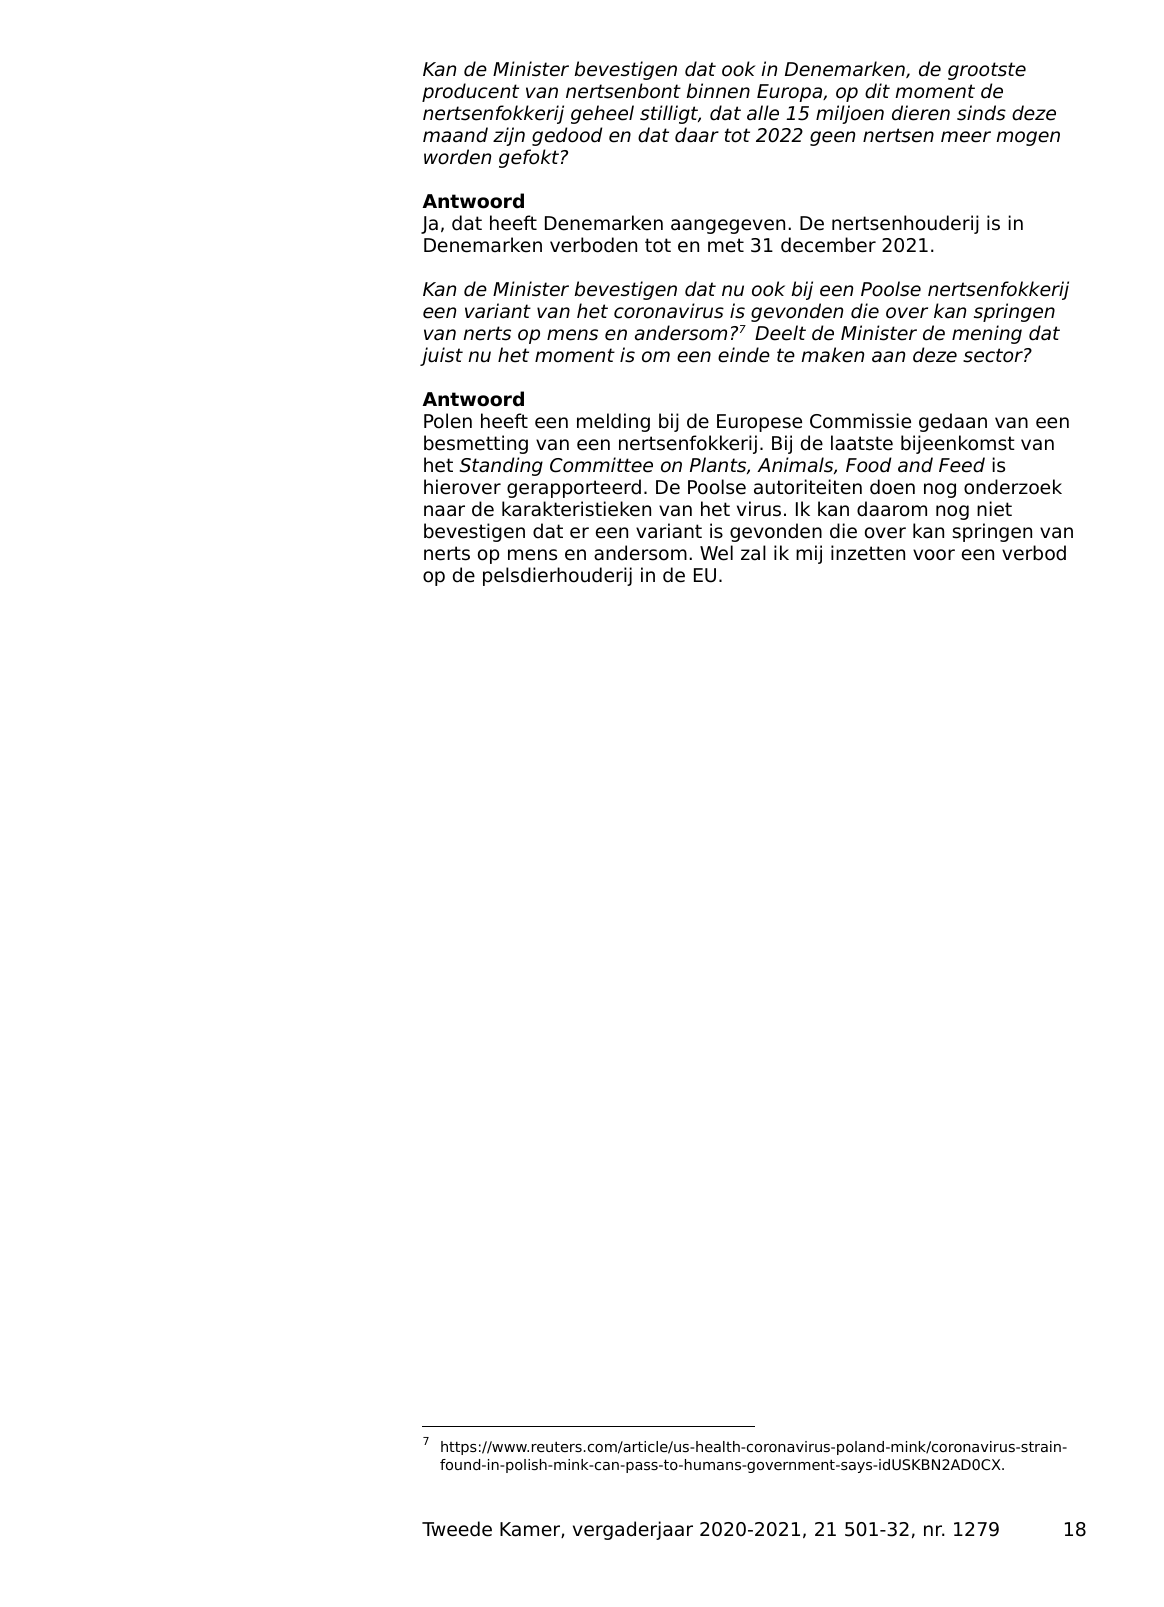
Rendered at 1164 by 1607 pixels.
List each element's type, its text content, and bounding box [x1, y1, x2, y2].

subtitle Antwoord [422, 191, 1087, 213]
text Kan de Minister bevestigen dat ook in Denemarken, de grootste producent van nertsenbont binnen Europa, op dit moment de nertsenfokkerij geheel stilligt, dat alle 15 miljoen dieren sinds deze maand zijn gedood en dat daar tot 2022 geen nertsen meer mogen worden gefokt? [422, 59, 1087, 169]
text Polen heeft een melding bij de Europese Commissie gedaan van een besmetting van een nertsenfokkerij. Bij de laatste bijeenkomst van het Standing Committee on Plants, Animals, Food and Feed is hierover gerapporteerd. De Poolse autoriteiten doen nog onderzoek naar de karakteristieken van het virus. Ik kan daarom nog niet bevestigen dat er een variant is gevonden die over kan springen van nerts op mens en andersom. Wel zal ik mij inzetten voor een verbod op de pelsdierhouderij in de EU. [422, 411, 1087, 587]
subtitle Antwoord [422, 389, 1087, 411]
text Kan de Minister bevestigen dat nu ook bij een Poolse nertsenfokkerij een variant van het coronavirus is gevonden die over kan springen van nerts op mens en andersom? Deelt de Minister de mening dat juist nu het moment is om een einde te maken aan deze sector? [422, 279, 1087, 367]
text Ja, dat heeft Denemarken aangegeven. De nertsenhouderij is in Denemarken verboden tot en met 31 december 2021. [422, 213, 1087, 257]
text https://www.reuters.com/article/us-health-coronavirus-poland-mink/coronavirus-strain-found-in-polish-mink-can-pass-to-humans-government-says-idUSKBN2AD0CX. [422, 1435, 1087, 1474]
